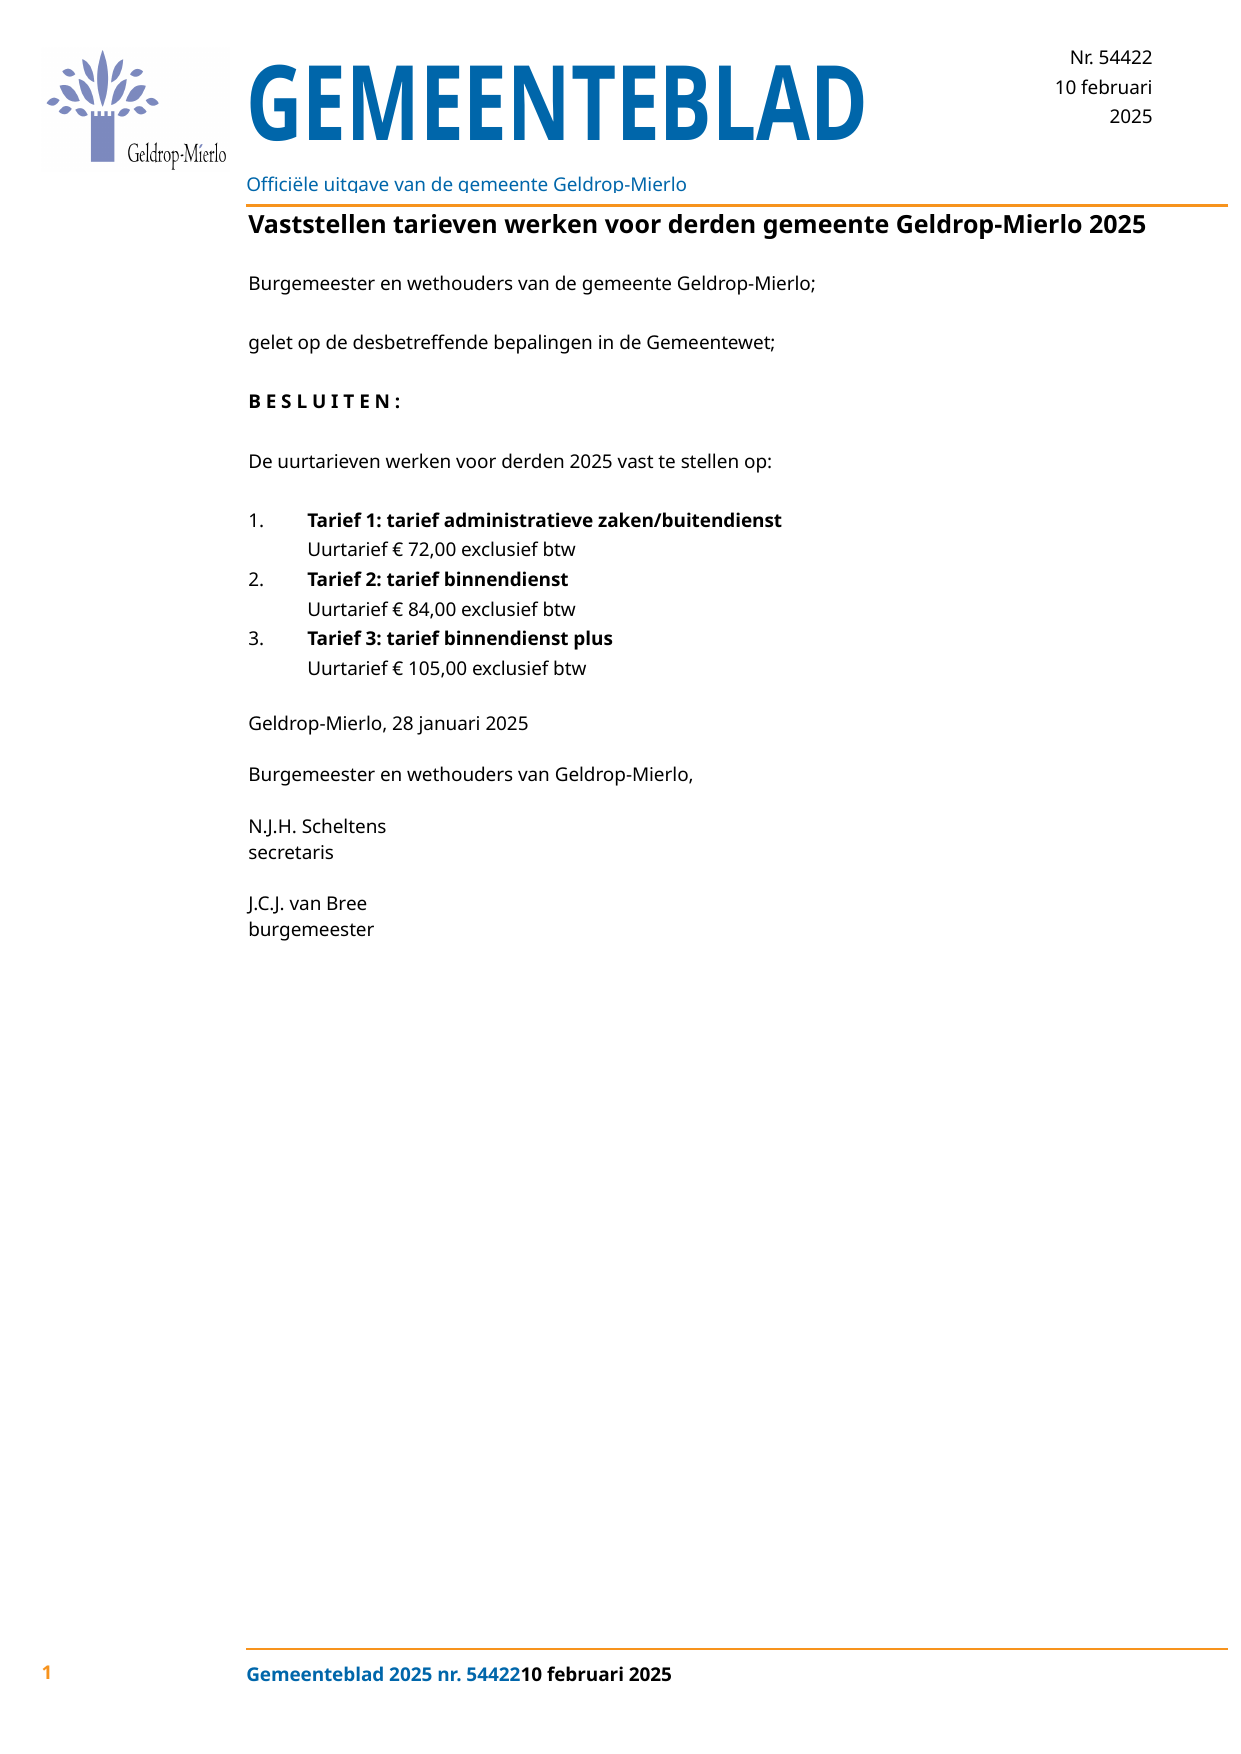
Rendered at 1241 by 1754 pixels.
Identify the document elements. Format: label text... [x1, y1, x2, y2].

text Vaststellen tarieven werken voor derden gemeente Geldrop-Mierlo 2025 [248, 207, 1152, 241]
list Tarief 3: tarief binnendienst plus [248, 625, 1152, 651]
text De uurtarieven werken voor derden 2025 vast te stellen op: [248, 448, 1152, 473]
list Tarief 2: tarief binnendienst [248, 566, 1152, 592]
text Burgemeester en wethouders van de gemeente Geldrop-Mierlo; [248, 270, 1152, 296]
list Tarief 1: tarief administratieve zaken/buitendienst [248, 507, 1152, 533]
text J.C.J. van Bree [248, 890, 1152, 916]
text gelet op de desbetreffende bepalingen in de Gemeentewet; [248, 329, 1152, 355]
text burgemeester [248, 916, 1152, 942]
text B E S L U I T E N : [248, 389, 1152, 414]
text N.J.H. Scheltens [248, 813, 1152, 839]
text Burgemeester en wethouders van Geldrop-Mierlo, [248, 762, 1152, 787]
list Uurtarief € 105,00 exclusief btw [248, 655, 1152, 681]
text secretaris [248, 839, 1152, 864]
list Uurtarief € 84,00 exclusief btw [248, 596, 1152, 621]
text Geldrop-Mierlo, 28 januari 2025 [248, 710, 1152, 736]
list Uurtarief € 72,00 exclusief btw [248, 537, 1152, 562]
picture [41, 47, 231, 172]
